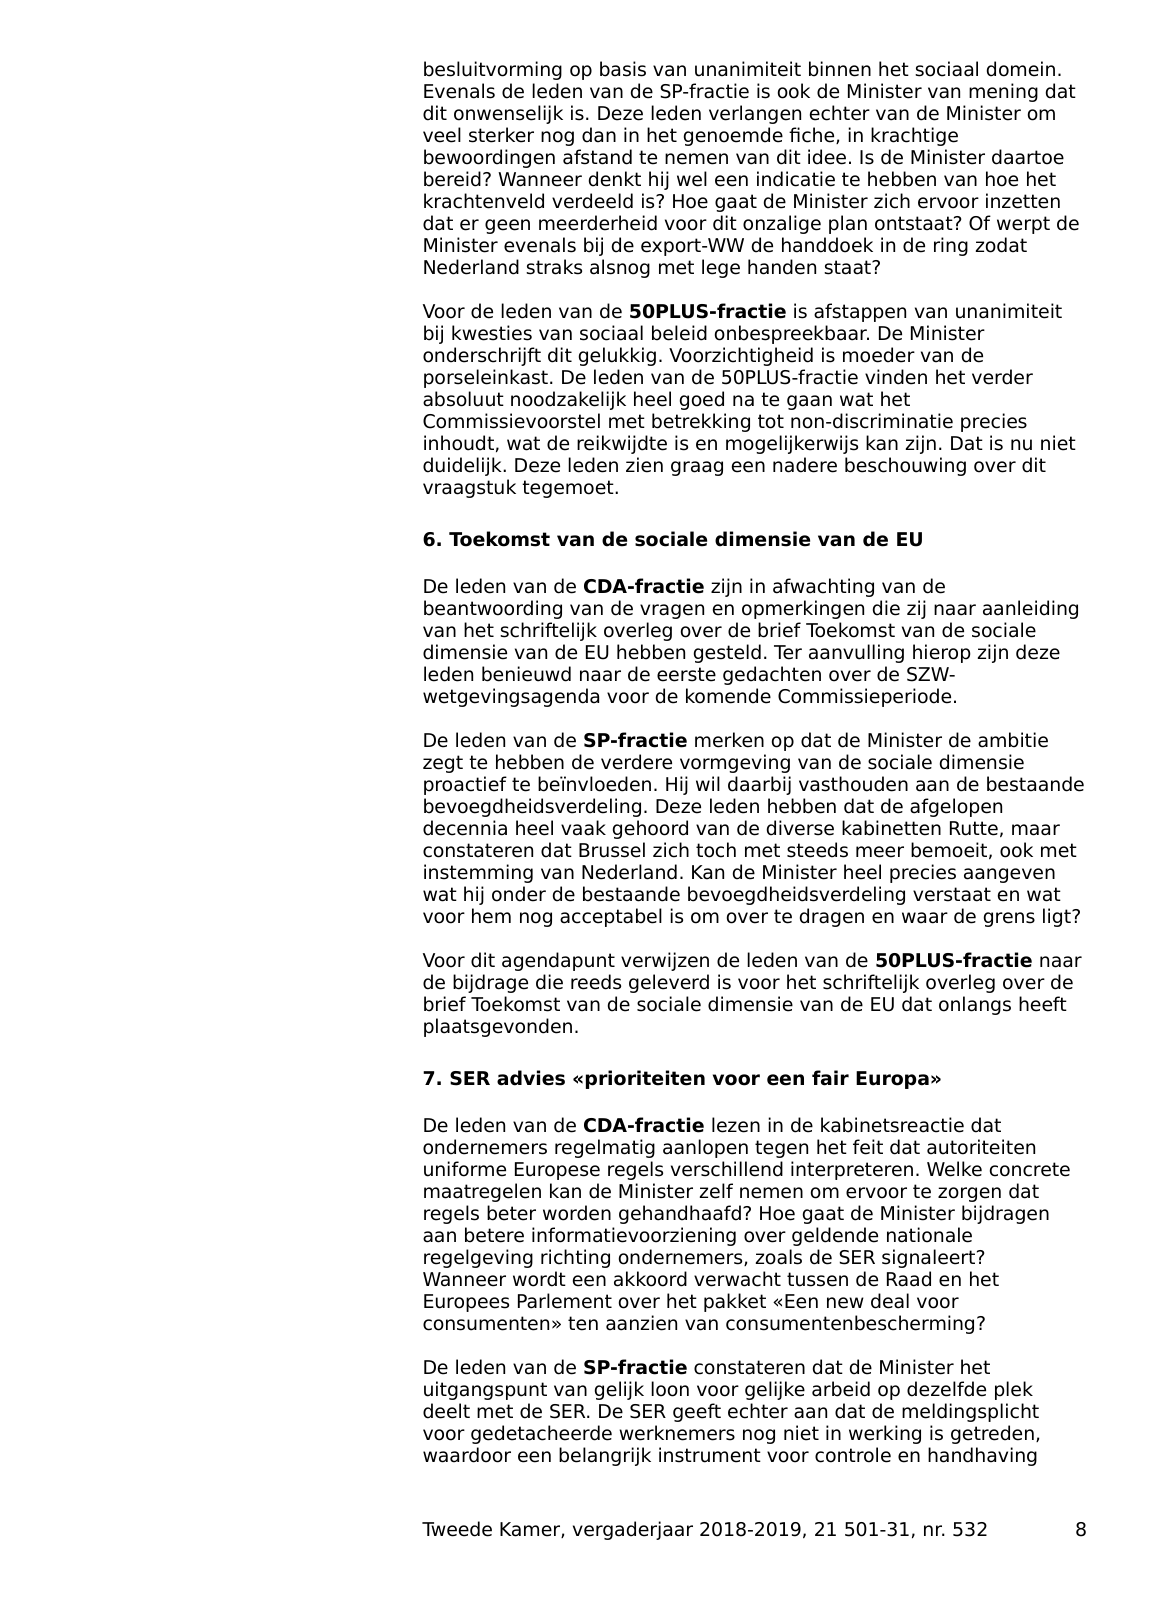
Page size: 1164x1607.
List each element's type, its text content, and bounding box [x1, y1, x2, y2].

text De leden van de SP-fractie merken op dat de Minister de ambitie zegt te hebben de verdere vormgeving van de sociale dimensie proactief te beïnvloeden. Hij wil daarbij vasthouden aan de bestaande bevoegdheidsverdeling. Deze leden hebben dat de afgelopen decennia heel vaak gehoord van de diverse kabinetten Rutte, maar constateren dat Brussel zich toch met steeds meer bemoeit, ook met instemming van Nederland. Kan de Minister heel precies aangeven wat hij onder de bestaande bevoegdheidsverdeling verstaat en wat voor hem nog acceptabel is om over te dragen en waar de grens ligt? [422, 730, 1087, 928]
text De leden van de CDA-fractie lezen in de kabinetsreactie dat ondernemers regelmatig aanlopen tegen het feit dat autoriteiten uniforme Europese regels verschillend interpreteren. Welke concrete maatregelen kan de Minister zelf nemen om ervoor te zorgen dat regels beter worden gehandhaafd? Hoe gaat de Minister bijdragen aan betere informatievoorziening over geldende nationale regelgeving richting ondernemers, zoals de SER signaleert? [422, 1115, 1087, 1269]
text De leden van de SP-fractie constateren dat de Minister het uitgangspunt van gelijk loon voor gelijke arbeid op dezelfde plek deelt met de SER. De SER geeft echter aan dat de meldingsplicht voor gedetacheerde werknemers nog niet in werking is getreden, waardoor een belangrijk instrument voor controle en handhaving [422, 1357, 1087, 1467]
text De leden van de CDA-fractie zijn in afwachting van de beantwoording van de vragen en opmerkingen die zij naar aanleiding van het schriftelijk overleg over de brief Toekomst van de sociale dimensie van de EU hebben gesteld. Ter aanvulling hierop zijn deze leden benieuwd naar de eerste gedachten over de SZW-wetgevingsagenda voor de komende Commissieperiode. [422, 576, 1087, 708]
text Wanneer wordt een akkoord verwacht tussen de Raad en het Europees Parlement over het pakket «Een new deal voor consumenten» ten aanzien van consumentenbescherming? [422, 1269, 1087, 1334]
text Voor dit agendapunt verwijzen de leden van de 50PLUS-fractie naar de bijdrage die reeds geleverd is voor het schriftelijk overleg over de brief Toekomst van de sociale dimensie van de EU dat onlangs heeft plaatsgevonden. [422, 950, 1087, 1038]
text Voor de leden van de 50PLUS-fractie is afstappen van unanimiteit bij kwesties van sociaal beleid onbespreekbaar. De Minister onderschrijft dit gelukkig. Voorzichtigheid is moeder van de porseleinkast. De leden van de 50PLUS-fractie vinden het verder absoluut noodzakelijk heel goed na te gaan wat het Commissievoorstel met betrekking tot non-discriminatie precies inhoudt, wat de reikwijdte is en mogelijkerwijs kan zijn. Dat is nu niet duidelijk. Deze leden zien graag een nadere beschouwing over dit vraagstuk tegemoet. [422, 301, 1087, 499]
subtitle 6. Toekomst van de sociale dimensie van de EU [422, 529, 1087, 551]
text besluitvorming op basis van unanimiteit binnen het sociaal domein. Evenals de leden van de SP-fractie is ook de Minister van mening dat dit onwenselijk is. Deze leden verlangen echter van de Minister om veel sterker nog dan in het genoemde fiche, in krachtige bewoordingen afstand te nemen van dit idee. Is de Minister daartoe bereid? Wanneer denkt hij wel een indicatie te hebben van hoe het krachtenveld verdeeld is? Hoe gaat de Minister zich ervoor inzetten dat er geen meerderheid voor dit onzalige plan ontstaat? Of werpt de Minister evenals bij de export-WW de handdoek in de ring zodat Nederland straks alsnog met lege handen staat? [422, 59, 1087, 279]
subtitle 7. SER advies «prioriteiten voor een fair Europa» [422, 1068, 1087, 1090]
